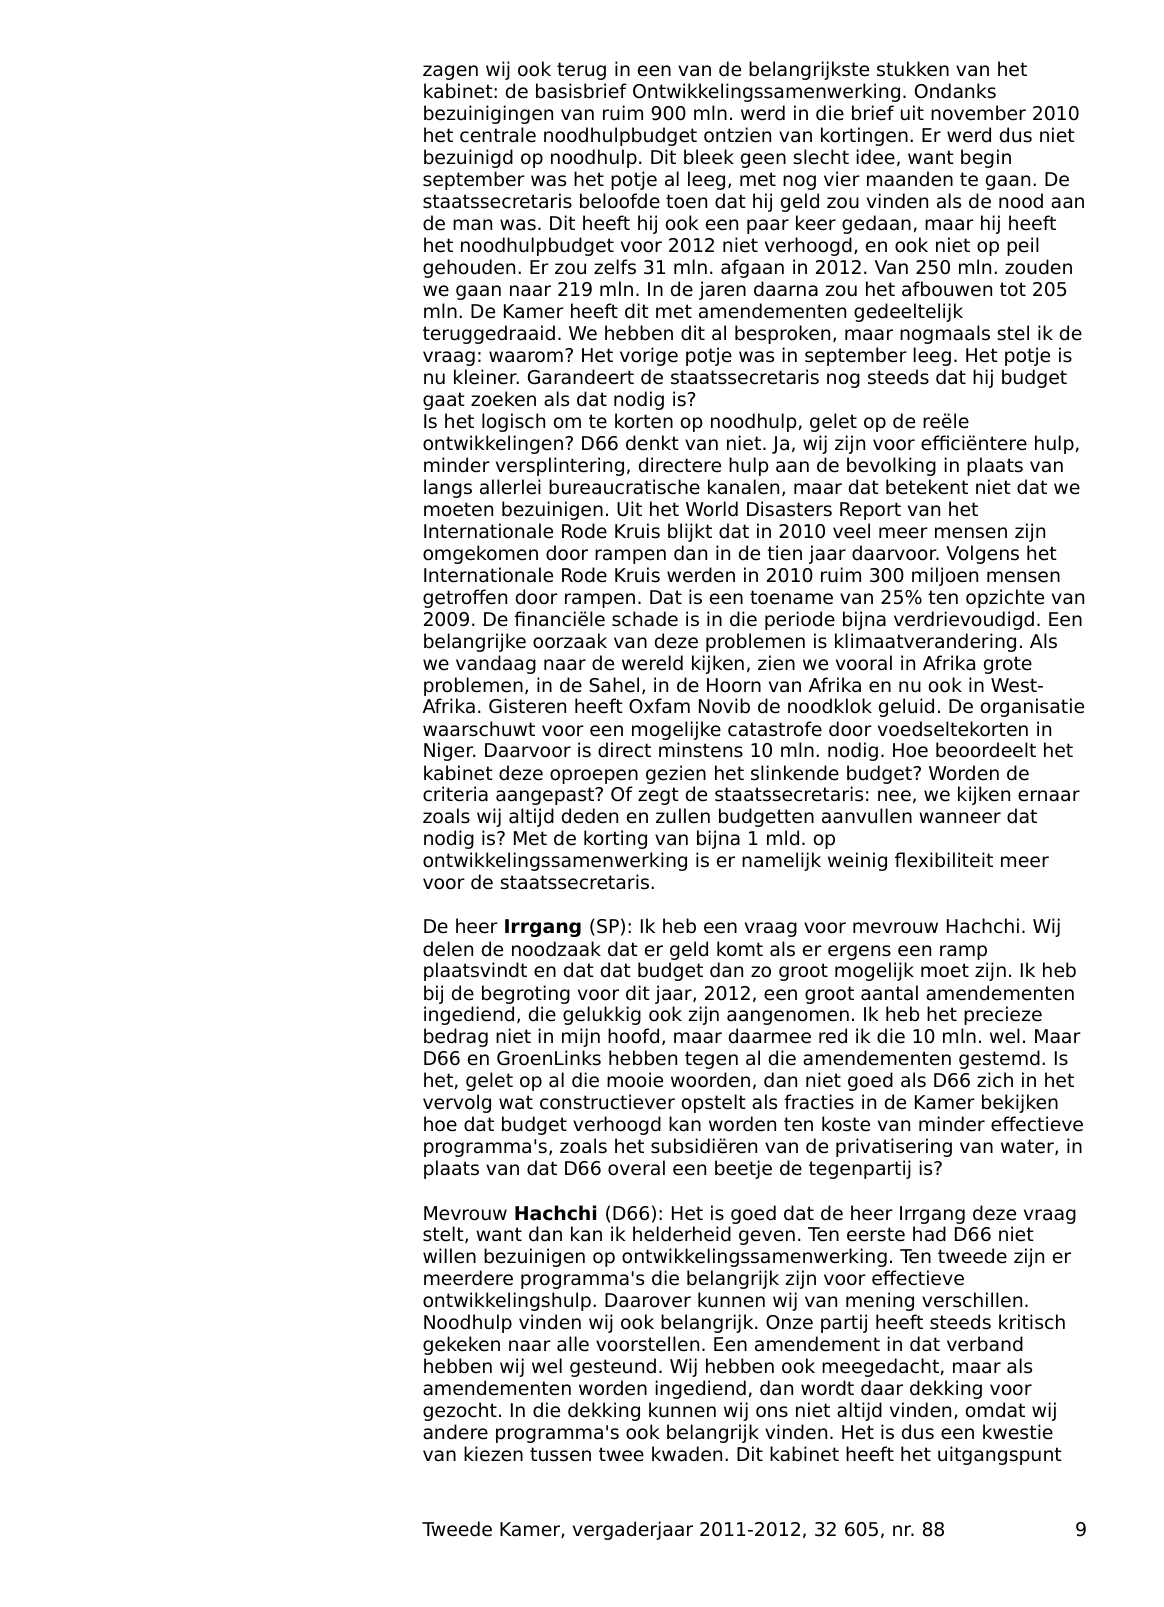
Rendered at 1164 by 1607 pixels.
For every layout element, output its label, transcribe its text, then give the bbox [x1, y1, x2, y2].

text Is het logisch om te korten op noodhulp, gelet op de reële ontwikkelingen? D66 denkt van niet. Ja, wij zijn voor efficiëntere hulp, minder versplintering, directere hulp aan de bevolking in plaats van langs allerlei bureaucratische kanalen, maar dat betekent niet dat we moeten bezuinigen. Uit het World Disasters Report van het Internationale Rode Kruis blijkt dat in 2010 veel meer mensen zijn omgekomen door rampen dan in de tien jaar daarvoor. Volgens het Internationale Rode Kruis werden in 2010 ruim 300 miljoen mensen getroffen door rampen. Dat is een toename van 25% ten opzichte van 2009. De financiële schade is in die periode bijna verdrievoudigd. Een belangrijke oorzaak van deze problemen is klimaatverandering. Als we vandaag naar de wereld kijken, zien we vooral in Afrika grote problemen, in de Sahel, in de Hoorn van Afrika en nu ook in West-Afrika. Gisteren heeft Oxfam Novib de noodklok geluid. De organisatie waarschuwt voor een mogelijke catastrofe door voedseltekorten in Niger. Daarvoor is direct minstens 10 mln. nodig. Hoe beoordeelt het kabinet deze oproepen gezien het slinkende budget? Worden de criteria aangepast? Of zegt de staatssecretaris: nee, we kijken ernaar zoals wij altijd deden en zullen budgetten aanvullen wanneer dat nodig is? Met de korting van bijna 1 mld. op ontwikkelingssamenwerking is er namelijk weinig flexibiliteit meer voor de staatssecretaris. [422, 411, 1087, 894]
text De heer Irrgang (SP): Ik heb een vraag voor mevrouw Hachchi. Wij delen de noodzaak dat er geld komt als er ergens een ramp plaatsvindt en dat dat budget dan zo groot mogelijk moet zijn. Ik heb bij de begroting voor dit jaar, 2012, een groot aantal amendementen ingediend, die gelukkig ook zijn aangenomen. Ik heb het precieze bedrag niet in mijn hoofd, maar daarmee red ik die 10 mln. wel. Maar D66 en GroenLinks hebben tegen al die amendementen gestemd. Is het, gelet op al die mooie woorden, dan niet goed als D66 zich in het vervolg wat constructiever opstelt als fracties in de Kamer bekijken hoe dat budget verhoogd kan worden ten koste van minder effectieve programma's, zoals het subsidiëren van de privatisering van water, in plaats van dat D66 overal een beetje de tegenpartij is? [422, 916, 1087, 1180]
text zagen wij ook terug in een van de belangrijkste stukken van het kabinet: de basisbrief Ontwikkelingssamenwerking. Ondanks bezuinigingen van ruim 900 mln. werd in die brief uit november 2010 het centrale noodhulpbudget ontzien van kortingen. Er werd dus niet bezuinigd op noodhulp. Dit bleek geen slecht idee, want begin september was het potje al leeg, met nog vier maanden te gaan. De staatssecretaris beloofde toen dat hij geld zou vinden als de nood aan de man was. Dit heeft hij ook een paar keer gedaan, maar hij heeft het noodhulpbudget voor 2012 niet verhoogd, en ook niet op peil gehouden. Er zou zelfs 31 mln. afgaan in 2012. Van 250 mln. zouden we gaan naar 219 mln. In de jaren daarna zou het afbouwen tot 205 mln. De Kamer heeft dit met amendementen gedeeltelijk teruggedraaid. We hebben dit al besproken, maar nogmaals stel ik de vraag: waarom? Het vorige potje was in september leeg. Het potje is nu kleiner. Garandeert de staatssecretaris nog steeds dat hij budget gaat zoeken als dat nodig is? [422, 59, 1087, 411]
text Mevrouw Hachchi (D66): Het is goed dat de heer Irrgang deze vraag stelt, want dan kan ik helderheid geven. Ten eerste had D66 niet willen bezuinigen op ontwikkelingssamenwerking. Ten tweede zijn er meerdere programma's die belangrijk zijn voor effectieve ontwikkelingshulp. Daarover kunnen wij van mening verschillen. Noodhulp vinden wij ook belangrijk. Onze partij heeft steeds kritisch gekeken naar alle voorstellen. Een amendement in dat verband hebben wij wel gesteund. Wij hebben ook meegedacht, maar als amendementen worden ingediend, dan wordt daar dekking voor gezocht. In die dekking kunnen wij ons niet altijd vinden, omdat wij andere programma's ook belangrijk vinden. Het is dus een kwestie van kiezen tussen twee kwaden. Dit kabinet heeft het uitgangspunt [422, 1202, 1087, 1466]
